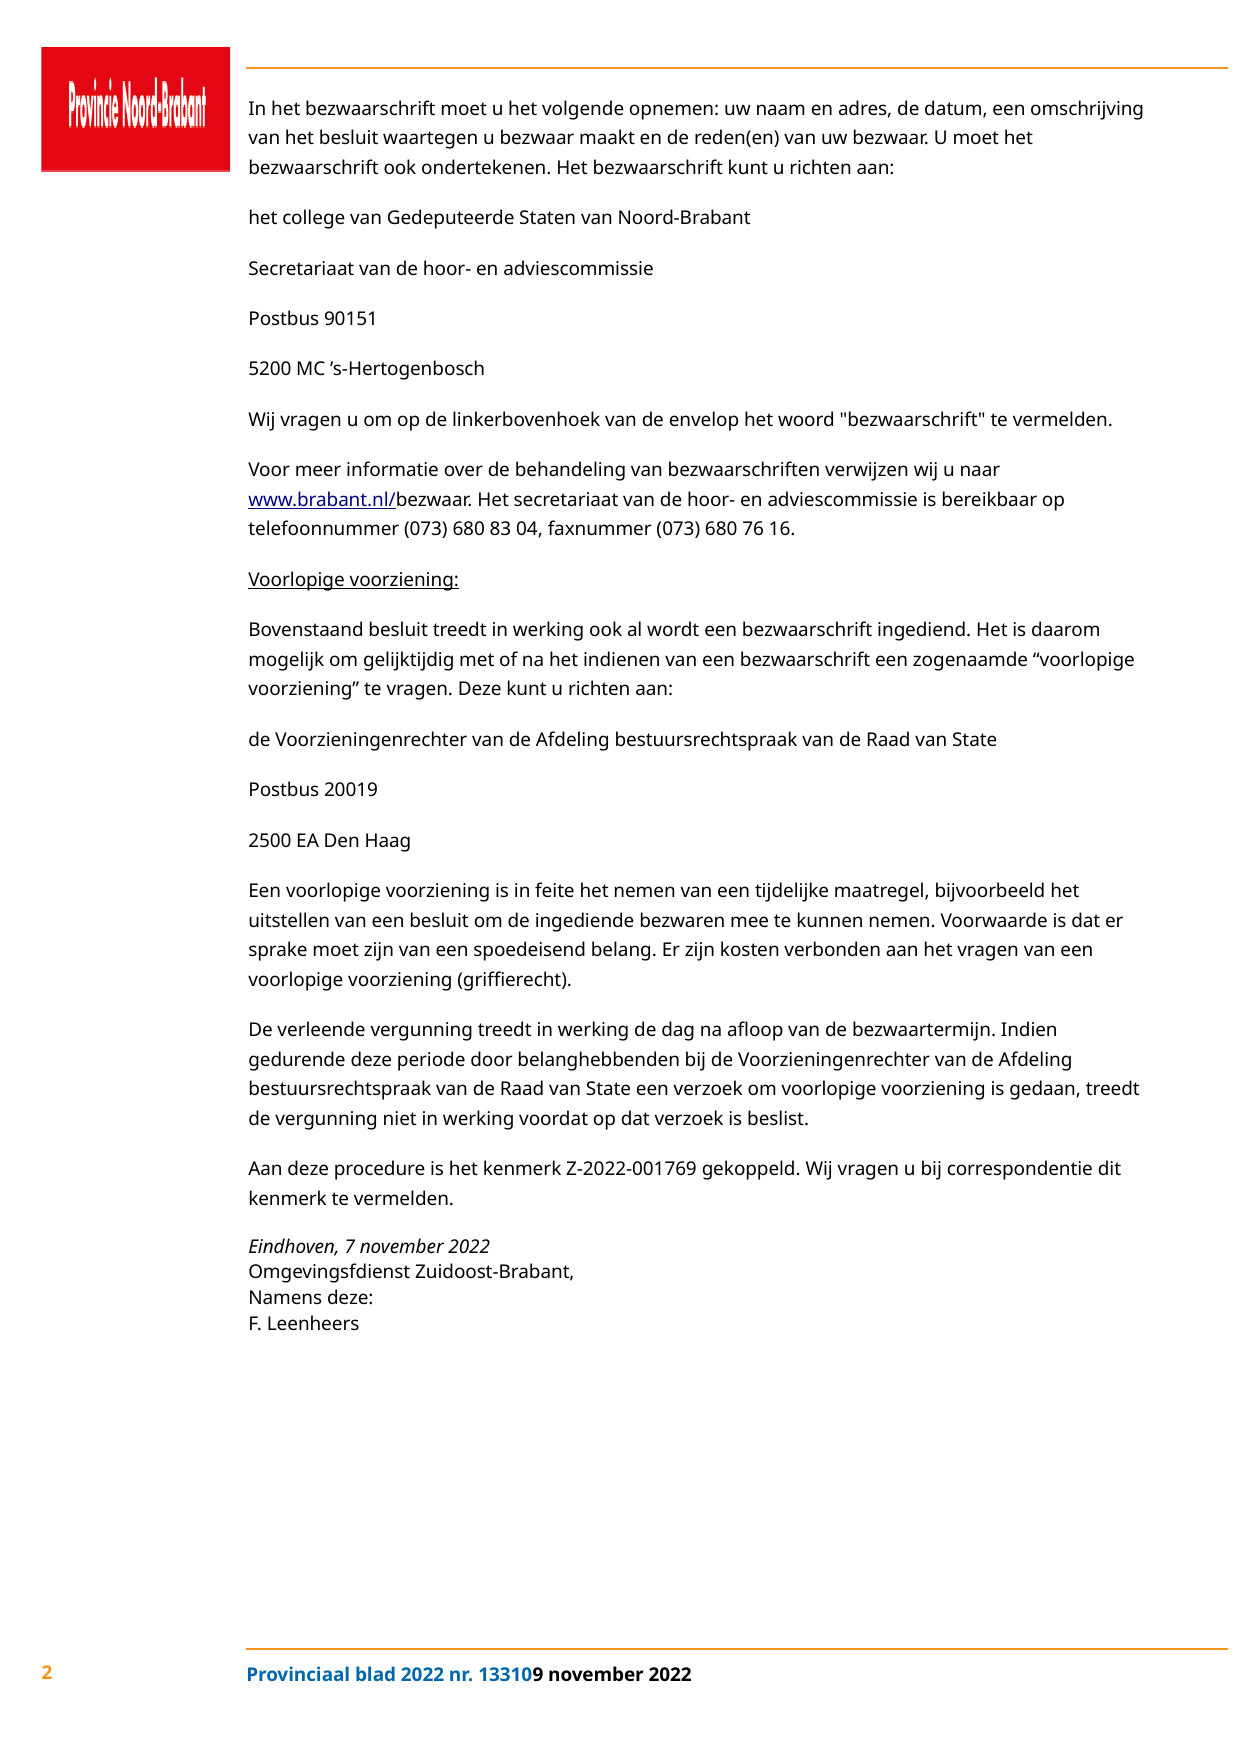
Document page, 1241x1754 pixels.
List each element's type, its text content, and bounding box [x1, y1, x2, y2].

text Namens deze: [248, 1284, 1152, 1310]
text de Voorzieningenrechter van de Afdeling bestuursrechtspraak van de Raad van State [248, 726, 1152, 752]
text In het bezwaarschrift moet u het volgende opnemen: uw naam en adres, de datum, een omschrijving van het besluit waartegen u bezwaar maakt en de reden(en) van uw bezwaar. U moet het bezwaarschrift ook ondertekenen. Het bezwaarschrift kunt u richten aan: [248, 95, 1152, 180]
text Voor meer informatie over de behandeling van bezwaarschriften verwijzen wij u naar www.brabant.nl/bezwaar. Het secretariaat van de hoor- en adviescommissie is bereikbaar op telefoonnummer (073) 680 83 04, faxnummer (073) 680 76 16. [248, 456, 1152, 541]
text F. Leenheers [248, 1310, 1152, 1336]
text Bovenstaand besluit treedt in werking ook al wordt een bezwaarschrift ingediend. Het is daarom mogelijk om gelijktijdig met of na het indienen van een bezwaarschrift een zogenaamde “voorlopige voorziening” te vragen. Deze kunt u richten aan: [248, 616, 1152, 701]
text Secretariaat van de hoor- en adviescommissie [248, 255, 1152, 281]
picture [41, 47, 231, 172]
text Aan deze procedure is het kenmerk Z-2022-001769 gekoppeld. Wij vragen u bij correspondentie dit kenmerk te vermelden. [248, 1156, 1152, 1211]
text Wij vragen u om op de linkerbovenhoek van de envelop het woord "bezwaarschrift" te vermelden. [248, 406, 1152, 432]
text Postbus 90151 [248, 305, 1152, 331]
text De verleende vergunning treedt in werking de dag na afloop van de bezwaartermijn. Indien gedurende deze periode door belanghebbenden bij de Voorzieningenrechter van de Afdeling bestuursrechtspraak van de Raad van State een verzoek om voorlopige voorziening is gedaan, treedt de vergunning niet in werking voordat op dat verzoek is beslist. [248, 1016, 1152, 1131]
text 2500 EA Den Haag [248, 827, 1152, 853]
text Eindhoven, 7 november 2022 [248, 1233, 1152, 1259]
text het college van Gedeputeerde Staten van Noord-Brabant [248, 204, 1152, 230]
text 5200 MC ’s-Hertogenbosch [248, 356, 1152, 381]
text Postbus 20019 [248, 776, 1152, 802]
text Voorlopige voorziening: [248, 566, 1152, 592]
text Omgevingsfdienst Zuidoost-Brabant, [248, 1259, 1152, 1284]
text Een voorlopige voorziening is in feite het nemen van een tijdelijke maatregel, bijvoorbeeld het uitstellen van een besluit om de ingediende bezwaren mee te kunnen nemen. Voorwaarde is dat er sprake moet zijn van een spoedeisend belang. Er zijn kosten verbonden aan het vragen van een voorlopige voorziening (griffierecht). [248, 877, 1152, 992]
